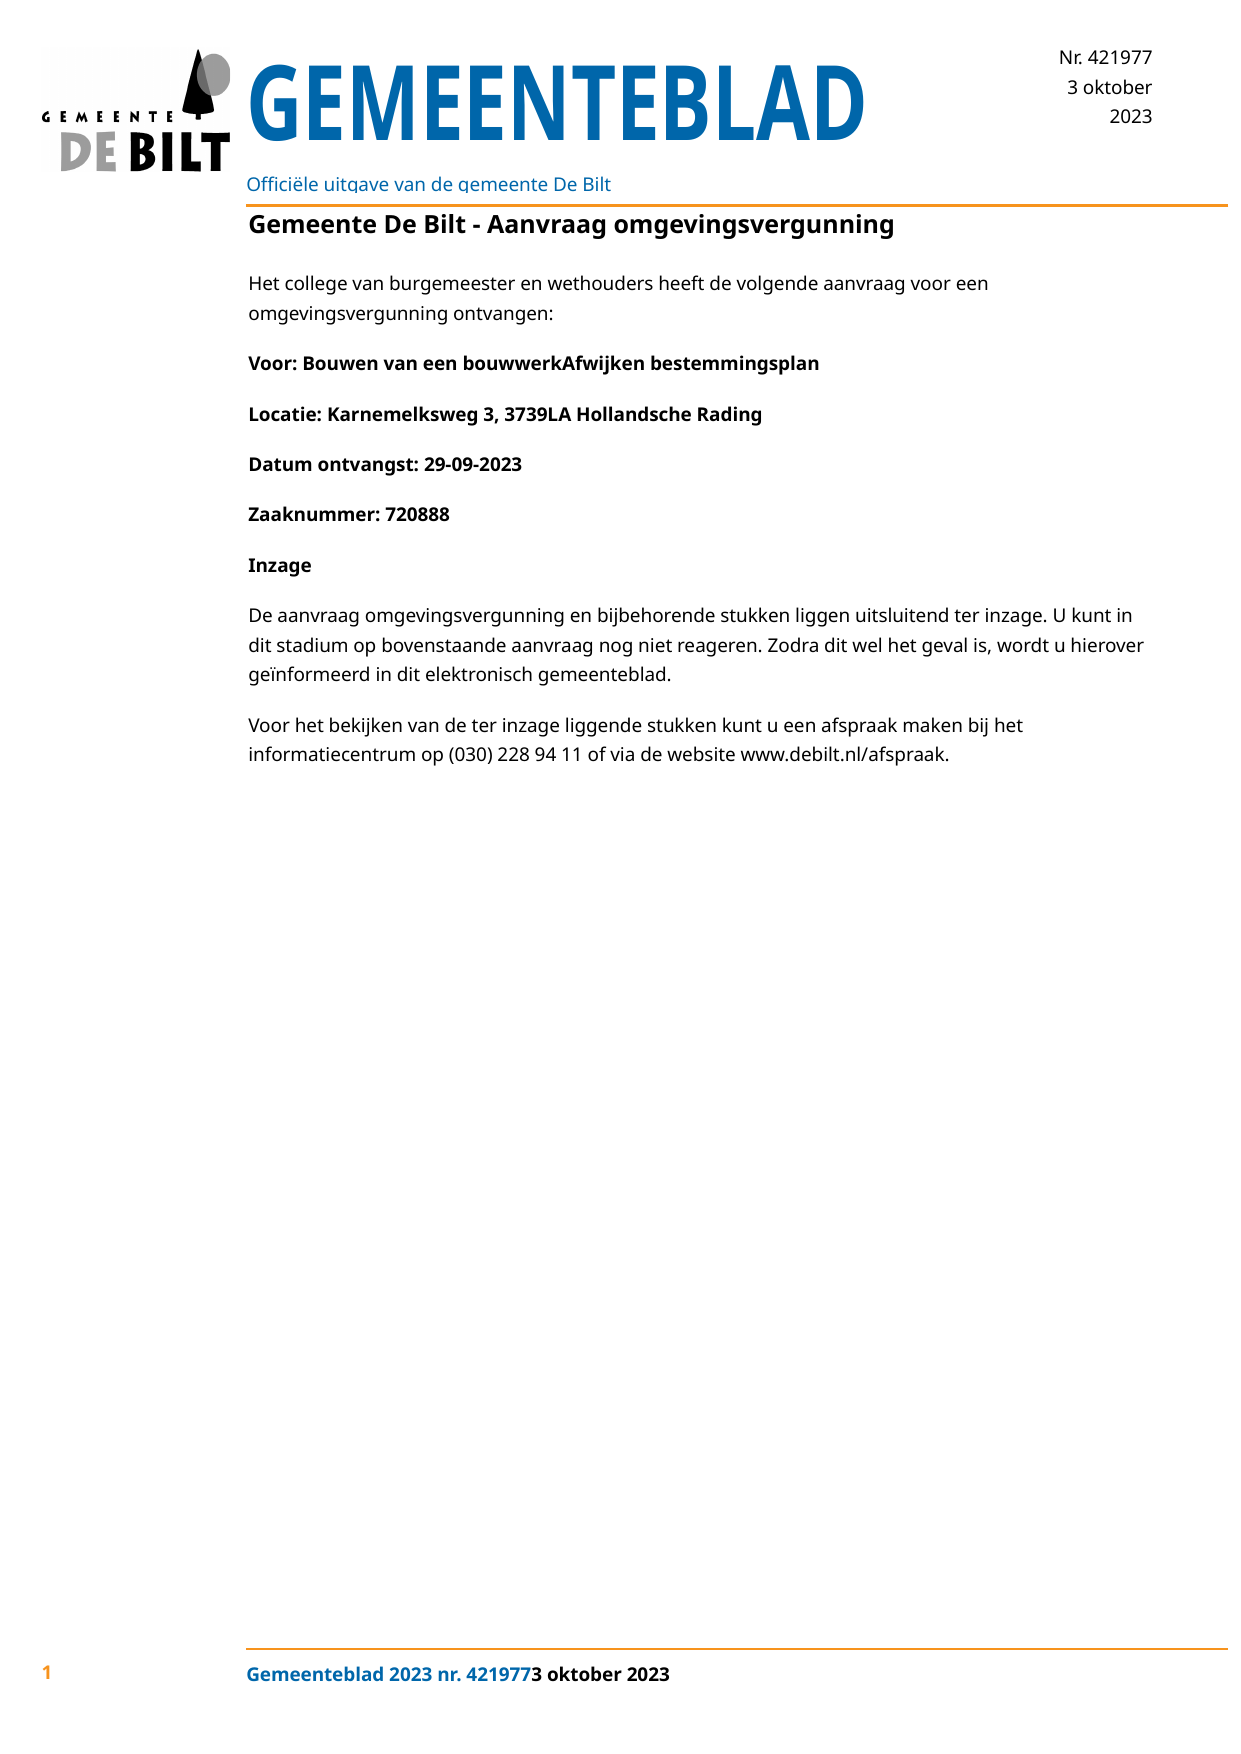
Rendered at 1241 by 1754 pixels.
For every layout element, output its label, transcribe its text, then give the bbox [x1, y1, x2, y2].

text Inzage [248, 552, 1152, 578]
text Zaaknummer: 720888 [248, 502, 1152, 527]
text Voor: Bouwen van een bouwwerkAfwijken bestemmingsplan [248, 350, 1152, 376]
text Het college van burgemeester en wethouders heeft de volgende aanvraag voor een omgevingsvergunning ontvangen: [248, 270, 1152, 326]
text Gemeente De Bilt - Aanvraag omgevingsvergunning [248, 207, 1152, 241]
text De aanvraag omgevingsvergunning en bijbehorende stukken liggen uitsluitend ter inzage. U kunt in dit stadium op bovenstaande aanvraag nog niet reageren. Zodra dit wel het geval is, wordt u hierover geïnformeerd in dit elektronisch gemeenteblad. [248, 602, 1152, 687]
text Datum ontvangst: 29-09-2023 [248, 451, 1152, 477]
picture [41, 47, 231, 172]
text Voor het bekijken van de ter inzage liggende stukken kunt u een afspraak maken bij het informatiecentrum op (030) 228 94 11 of via de website www.debilt.nl/afspraak. [248, 712, 1152, 767]
text Locatie: Karnemelksweg 3, 3739LA Hollandsche Rading [248, 401, 1152, 426]
